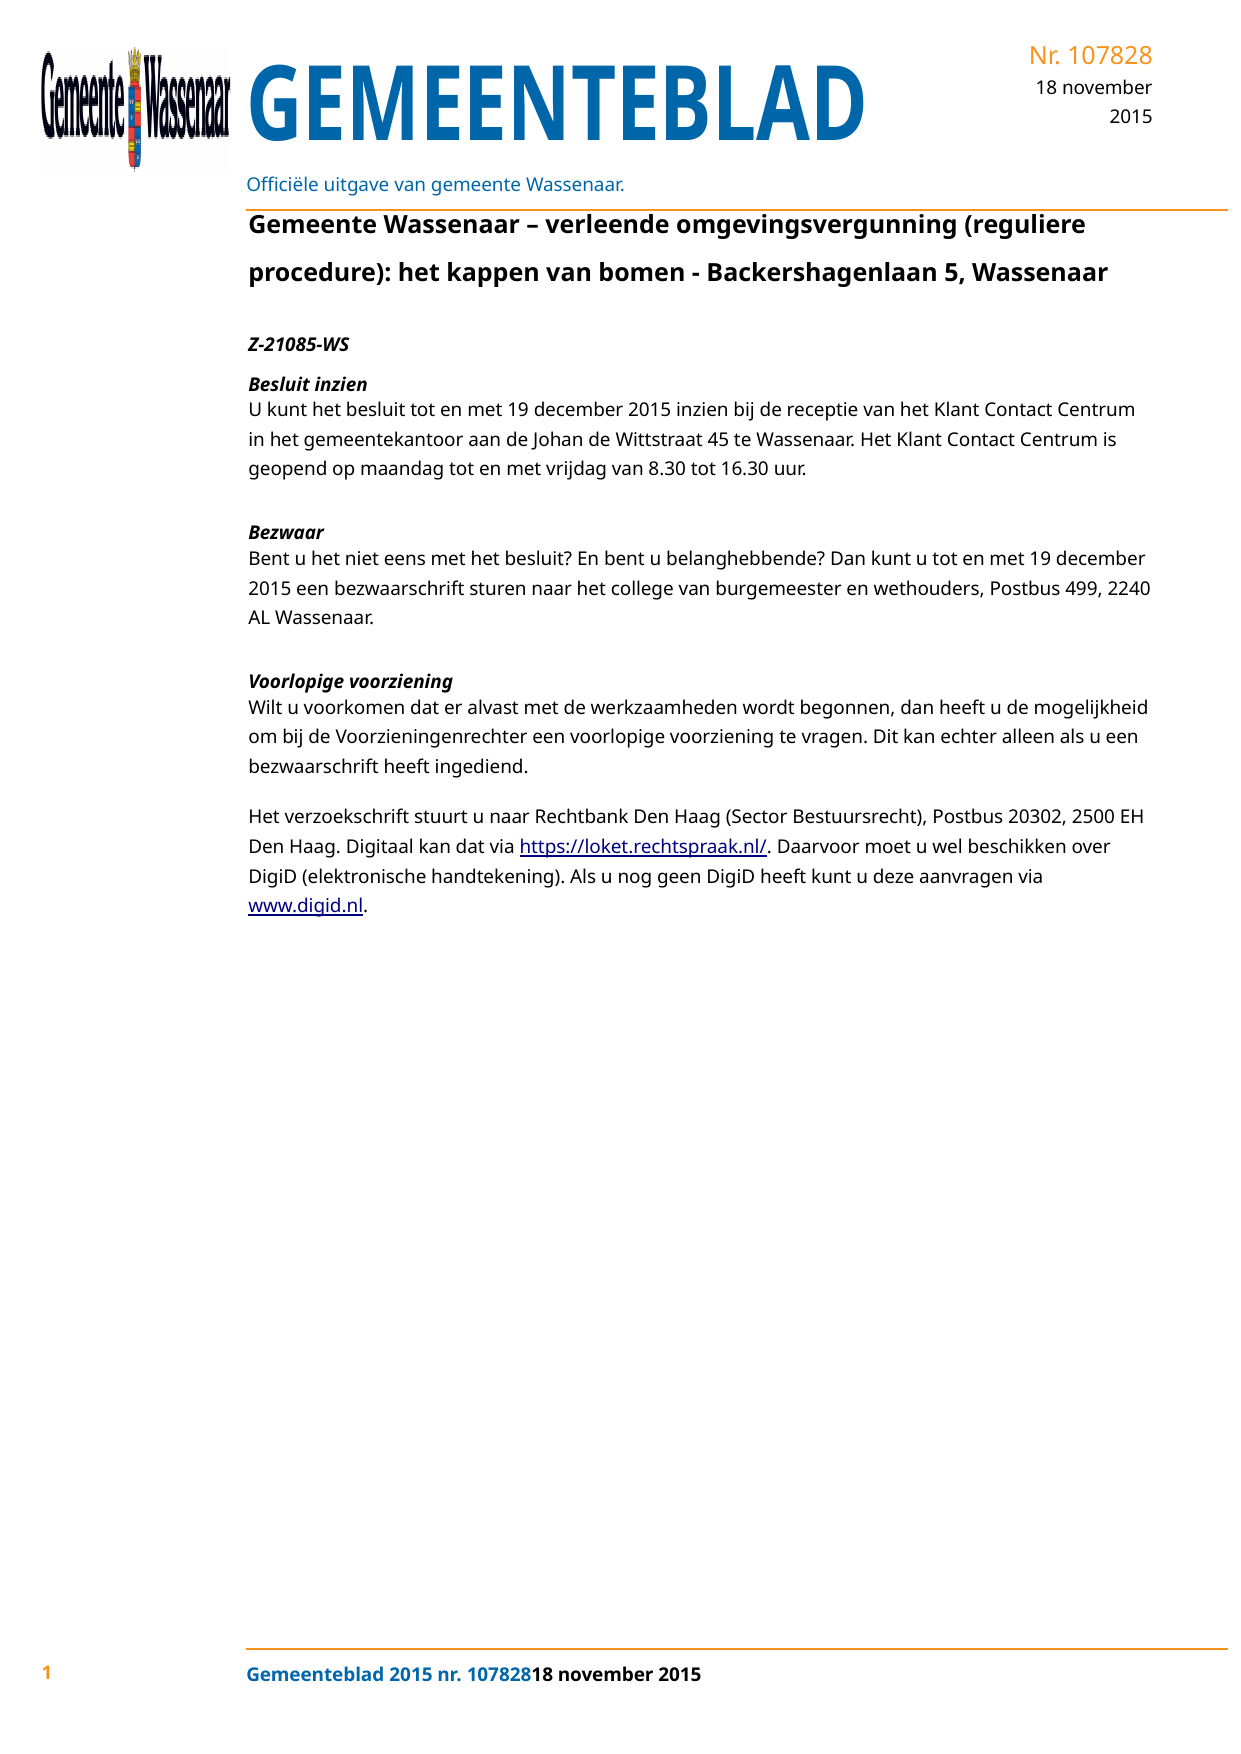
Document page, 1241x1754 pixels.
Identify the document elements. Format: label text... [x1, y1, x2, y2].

text U kunt het besluit tot en met 19 december 2015 inzien bij de receptie van het Klant Contact Centrum in het gemeentekantoor aan de Johan de Wittstraat 45 te Wassenaar. Het Klant Contact Centrum is geopend op maandag tot en met vrijdag van 8.30 tot 16.30 uur. [248, 396, 1152, 481]
text Voorlopige voorziening [248, 668, 1152, 694]
text Besluit inzien [248, 371, 1152, 396]
text Bezwaar [248, 519, 1152, 545]
text Bent u het niet eens met het besluit? En bent u belanghebbende? Dan kunt u tot en met 19 december 2015 een bezwaarschrift sturen naar het college van burgemeester en wethouders, Postbus 499, 2240 AL Wassenaar. [248, 545, 1152, 630]
text Gemeente Wassenaar – verleende omgevingsvergunning (reguliere procedure): het kappen van bomen - Backershagenlaan 5, Wassenaar [248, 211, 1152, 288]
text Het verzoekschrift stuurt u naar Rechtbank Den Haag (Sector Bestuursrecht), Postbus 20302, 2500 EH Den Haag. Digitaal kan dat via https://loket.rechtspraak.nl/. Daarvoor moet u wel beschikken over DigiD (elektronische handtekening). Als u nog geen DigiD heeft kunt u deze aanvragen via www.digid.nl. [248, 804, 1152, 918]
picture [41, 47, 231, 172]
text Wilt u voorkomen dat er alvast met de werkzaamheden wordt begonnen, dan heeft u de mogelijkheid om bij de Voorzieningenrechter een voorlopige voorziening te vragen. Dit kan echter alleen als u een bezwaarschrift heeft ingediend. [248, 694, 1152, 779]
text Z-21085-WS [248, 331, 1152, 357]
